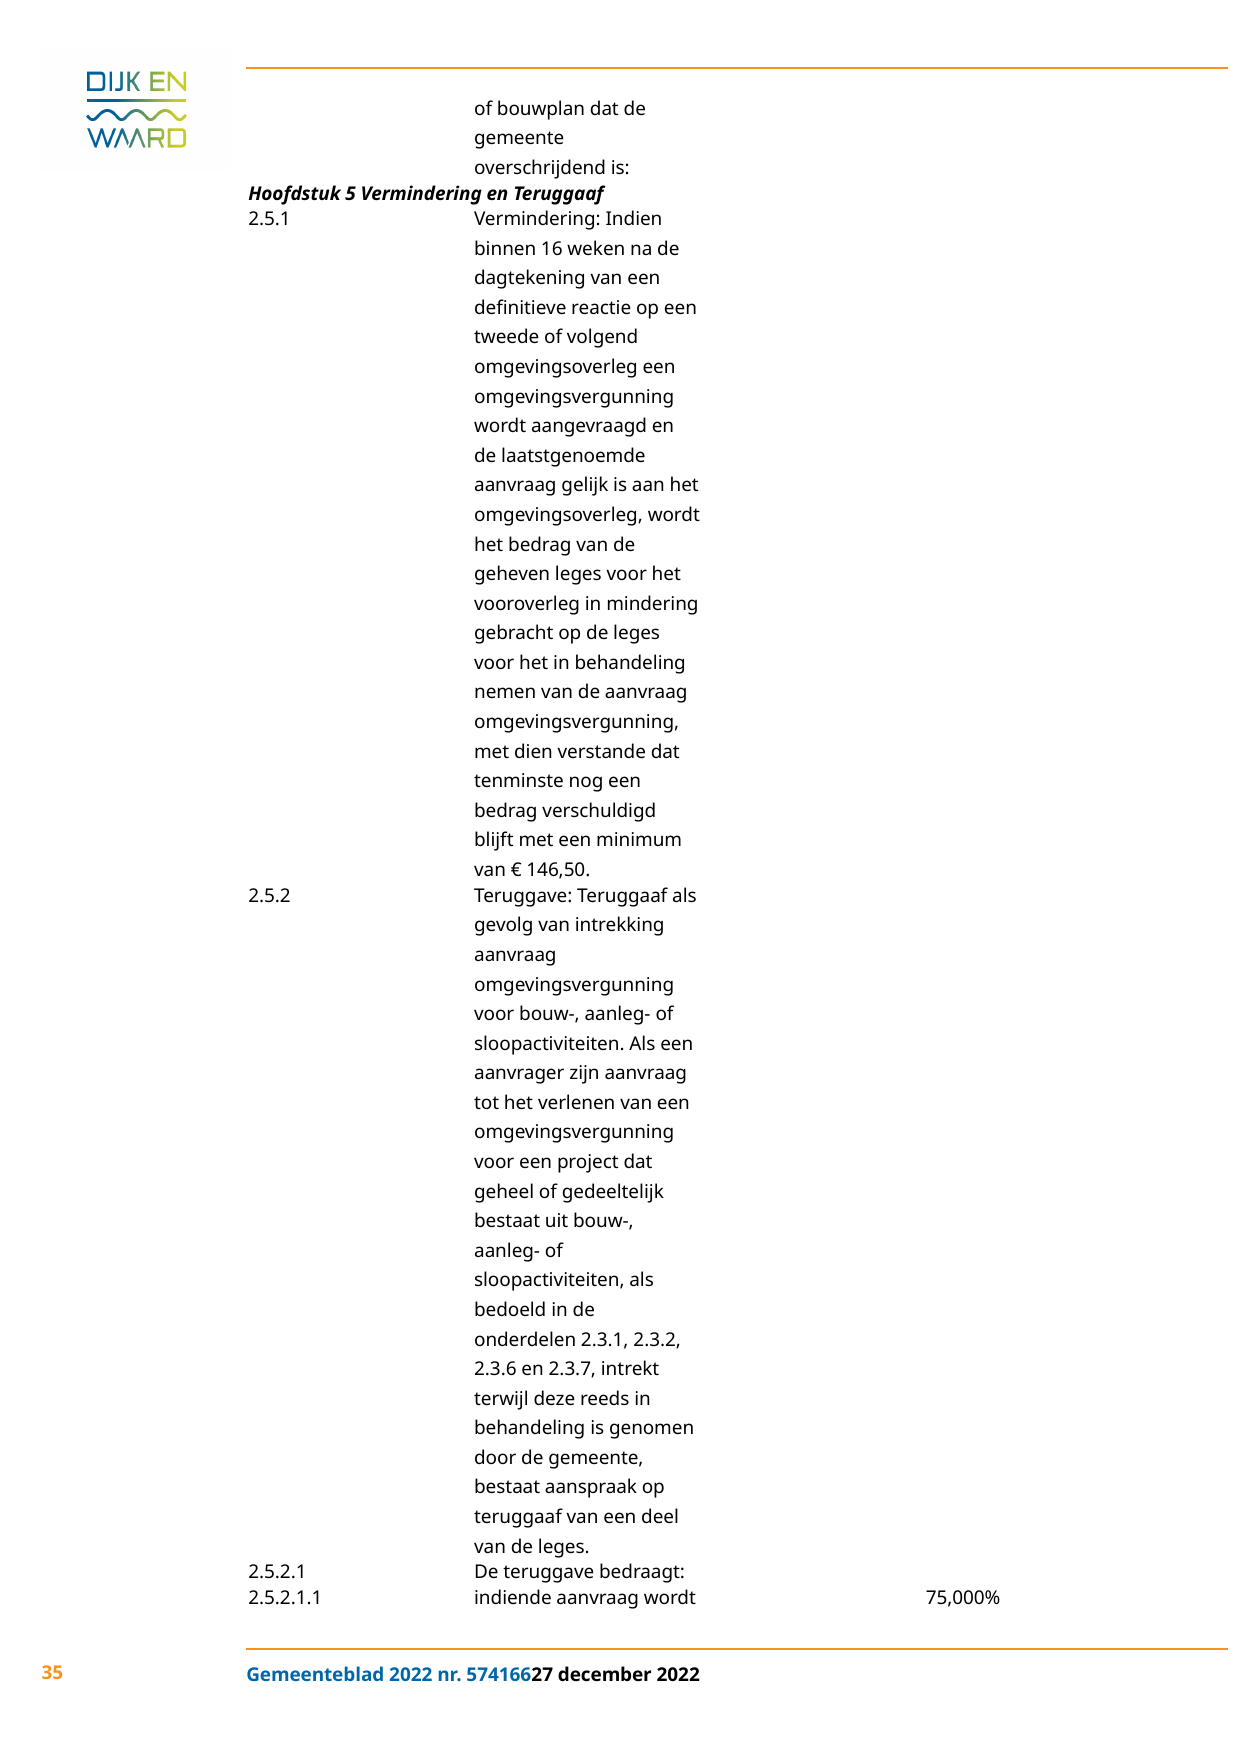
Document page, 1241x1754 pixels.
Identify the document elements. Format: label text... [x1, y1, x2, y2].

table_cell Vermindering: Indien binnen 16 weken na de dagtekening van een definitieve reactie op een tweede of volgend omgevingsoverleg een omgevingsvergunning wordt aangevraagd en de laatstgenoemde aanvraag gelijk is aan het omgevingsoverleg, wordt het bedrag van de geheven leges voor het vooroverleg in mindering gebracht op de leges voor het in behandeling nemen van de aanvraag omgevingsvergunning, met dien verstande dat tenminste nog een bedrag verschuldigd blijft met een minimum van € 146,50. [474, 205, 700, 882]
table_cell [700, 1559, 926, 1584]
table_cell De teruggave bedraagt: [474, 1559, 700, 1584]
table_cell [926, 1559, 1152, 1584]
table_cell [926, 205, 1152, 882]
table_cell Hoofdstuk 5 Vermindering en Teruggaaf [248, 180, 1152, 205]
picture [41, 47, 231, 172]
table_cell Teruggave: Teruggaaf als gevolg van intrekking aanvraag omgevingsvergunning voor bouw-, aanleg- of sloopactiviteiten. Als een aanvrager zijn aanvraag tot het verlenen van een omgevingsvergunning voor een project dat geheel of gedeeltelijk bestaat uit bouw-, aanleg- of sloopactiviteiten, als bedoeld in de onderdelen 2.3.1, 2.3.2, 2.3.6 en 2.3.7, intrekt terwijl deze reeds in behandeling is genomen door de gemeente, bestaat aanspraak op teruggaaf van een deel van de leges. [474, 882, 700, 1558]
table_cell of bouwplan dat de gemeente overschrijdend is: [474, 95, 700, 180]
table_cell [926, 882, 1152, 1558]
table_cell [700, 95, 926, 180]
table_cell indiende aanvraag wordt [474, 1584, 700, 1610]
table_cell [926, 95, 1152, 180]
table_cell [700, 1584, 926, 1610]
table_cell 75,000% [926, 1584, 1152, 1610]
table_cell 2.5.2.1.1 [248, 1584, 474, 1610]
table_cell [700, 882, 926, 1558]
table_cell 2.5.2 [248, 882, 474, 1558]
table_cell [700, 205, 926, 882]
table_cell 2.5.2.1 [248, 1559, 474, 1584]
table_cell [248, 95, 474, 180]
table_cell 2.5.1 [248, 205, 474, 882]
